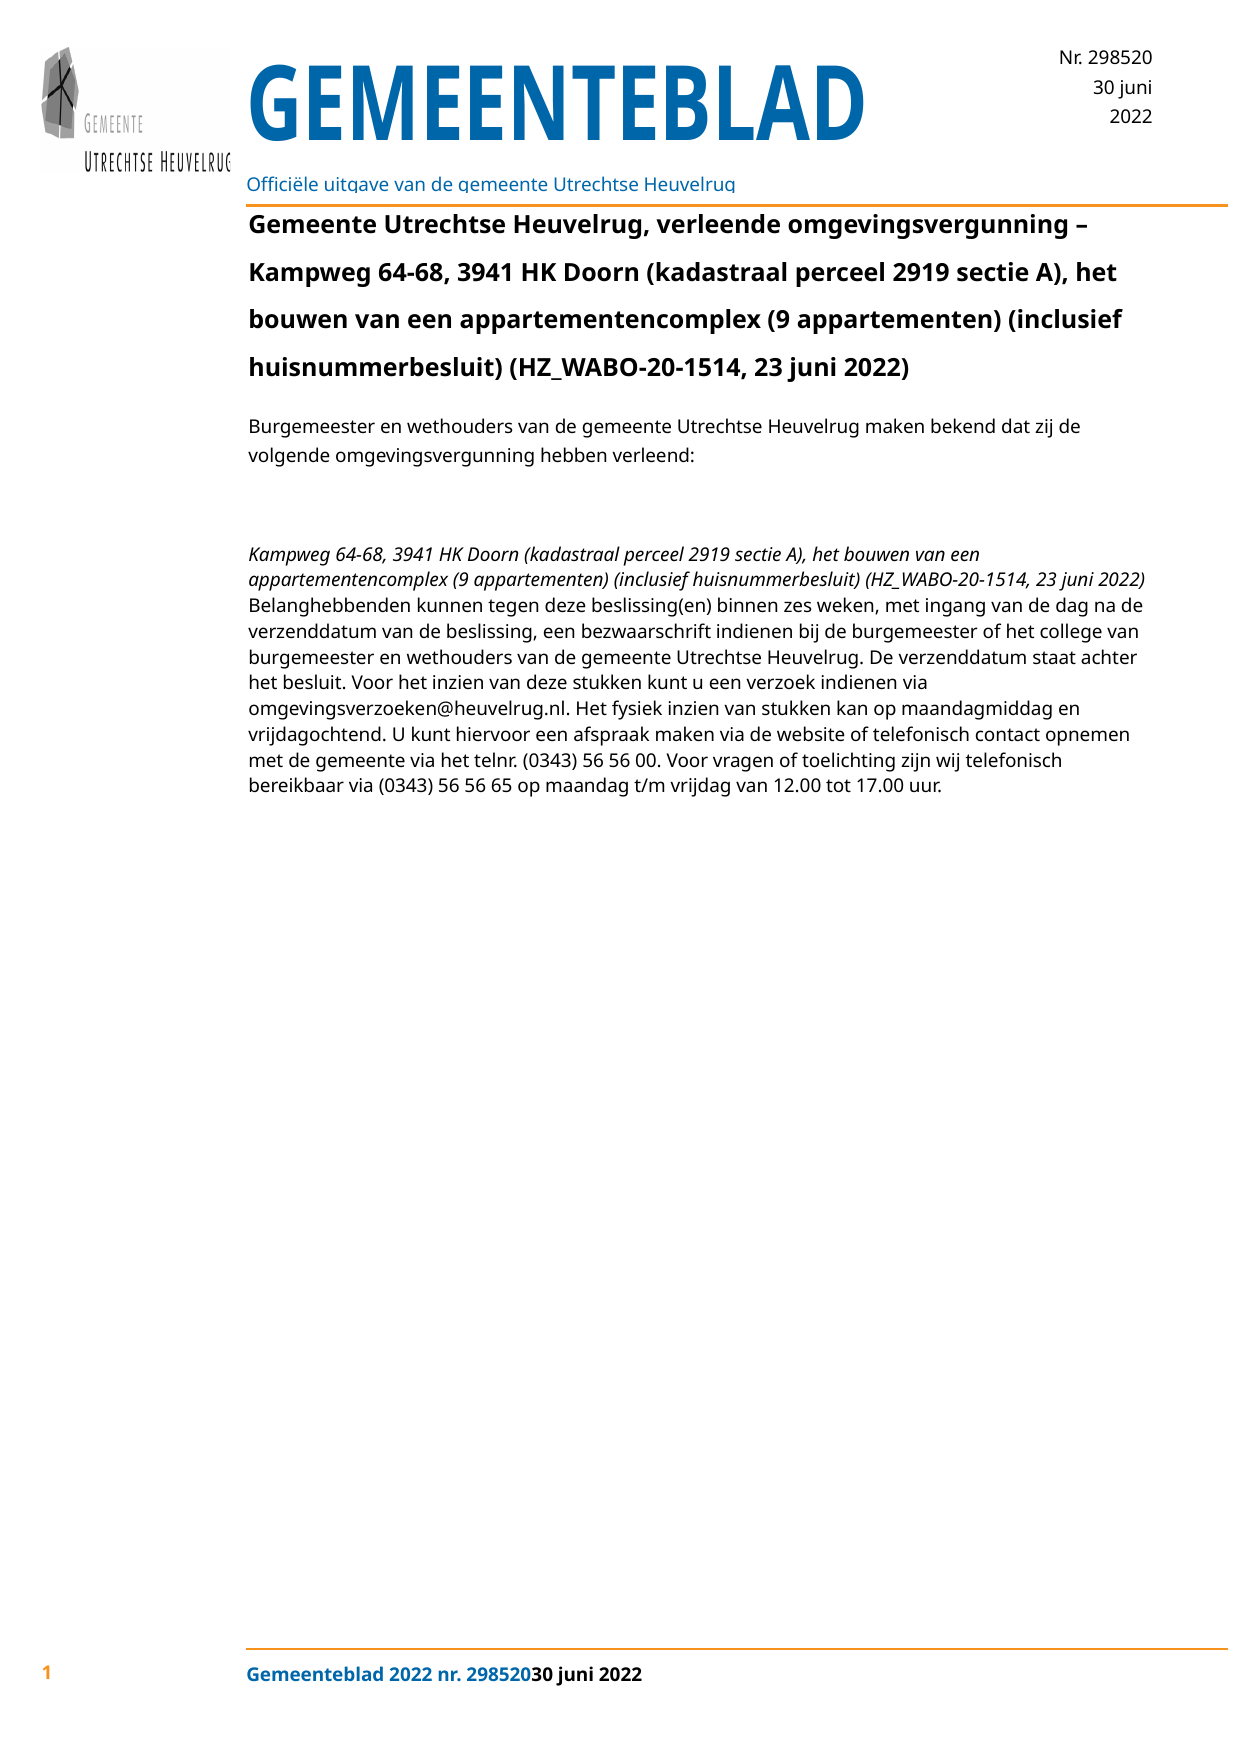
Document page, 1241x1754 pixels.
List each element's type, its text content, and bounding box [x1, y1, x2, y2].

text Gemeente Utrechtse Heuvelrug, verleende omgevingsvergunning – Kampweg 64-68, 3941 HK Doorn (kadastraal perceel 2919 sectie A), het bouwen van een appartementencomplex (9 appartementen) (inclusief huisnummerbesluit) (HZ_WABO-20-1514, 23 juni 2022) [248, 207, 1152, 384]
text Kampweg 64-68, 3941 HK Doorn (kadastraal perceel 2919 sectie A), het bouwen van een appartementencomplex (9 appartementen) (inclusief huisnummerbesluit) (HZ_WABO-20-1514, 23 juni 2022) [248, 541, 1152, 592]
text Burgemeester en wethouders van de gemeente Utrechtse Heuvelrug maken bekend dat zij de volgende omgevingsvergunning hebben verleend: [248, 413, 1152, 468]
text Belanghebbenden kunnen tegen deze beslissing(en) binnen zes weken, met ingang van de dag na de verzenddatum van de beslissing, een bezwaarschrift indienen bij de burgemeester of het college van burgemeester en wethouders van de gemeente Utrechtse Heuvelrug. De verzenddatum staat achter het besluit. Voor het inzien van deze stukken kunt u een verzoek indienen via omgevingsverzoeken@heuvelrug.nl. Het fysiek inzien van stukken kan op maandagmiddag en vrijdagochtend. U kunt hiervoor een afspraak maken via de website of telefonisch contact opnemen met de gemeente via het telnr. (0343) 56 56 00. Voor vragen of toelichting zijn wij telefonisch bereikbaar via (0343) 56 56 65 op maandag t/m vrijdag van 12.00 tot 17.00 uur. [248, 592, 1152, 798]
picture [41, 47, 231, 172]
